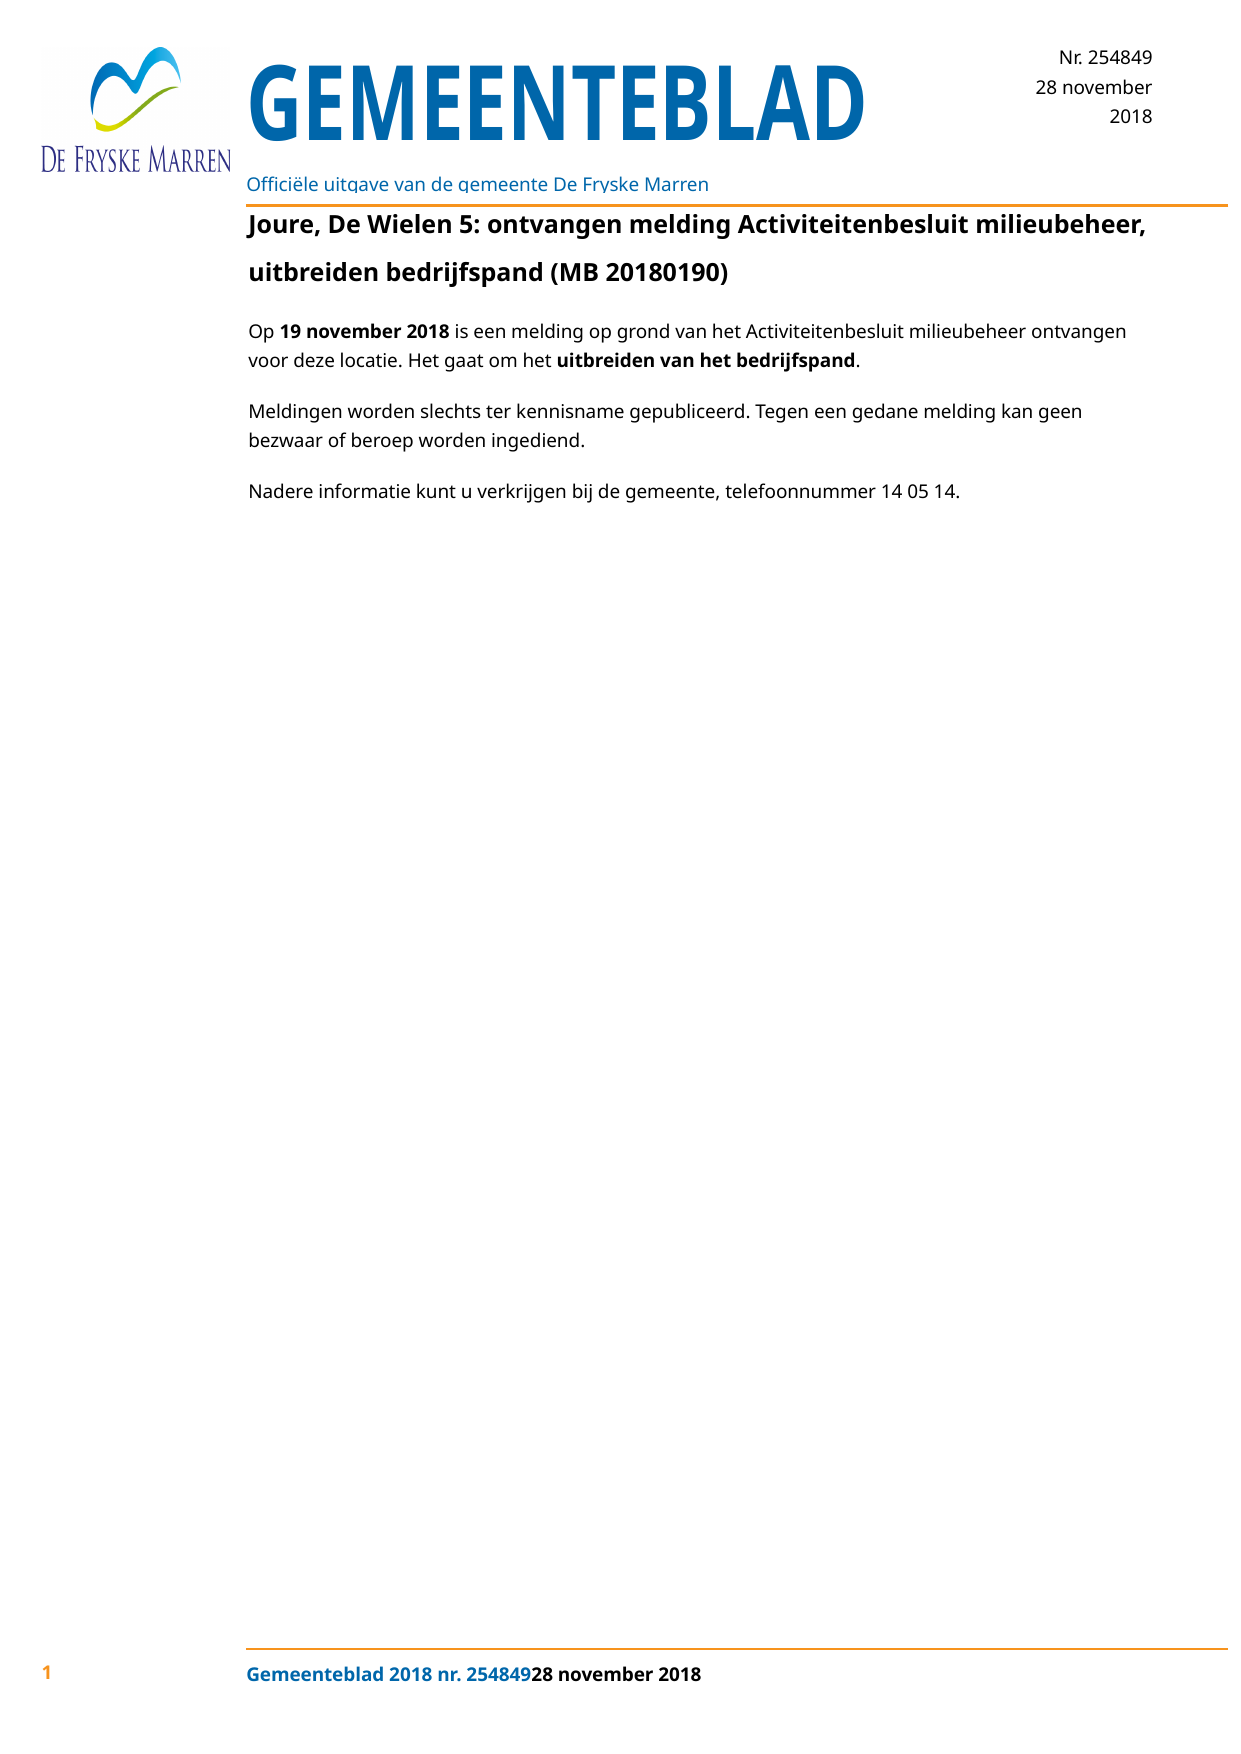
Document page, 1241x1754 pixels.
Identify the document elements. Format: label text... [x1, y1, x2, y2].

text Nadere informatie kunt u verkrijgen bij de gemeente, telefoonnummer 14 05 14. [248, 478, 1152, 504]
text Meldingen worden slechts ter kennisname gepubliceerd. Tegen een gedane melding kan geen bezwaar of beroep worden ingediend. [248, 398, 1152, 453]
text Joure, De Wielen 5: ontvangen melding Activiteitenbesluit milieubeheer, uitbreiden bedrijfspand (MB 20180190) [248, 207, 1152, 288]
picture [41, 47, 231, 172]
text Op 19 november 2018 is een melding op grond van het Activiteitenbesluit milieubeheer ontvangen voor deze locatie. Het gaat om het uitbreiden van het bedrijfspand. [248, 318, 1152, 373]
